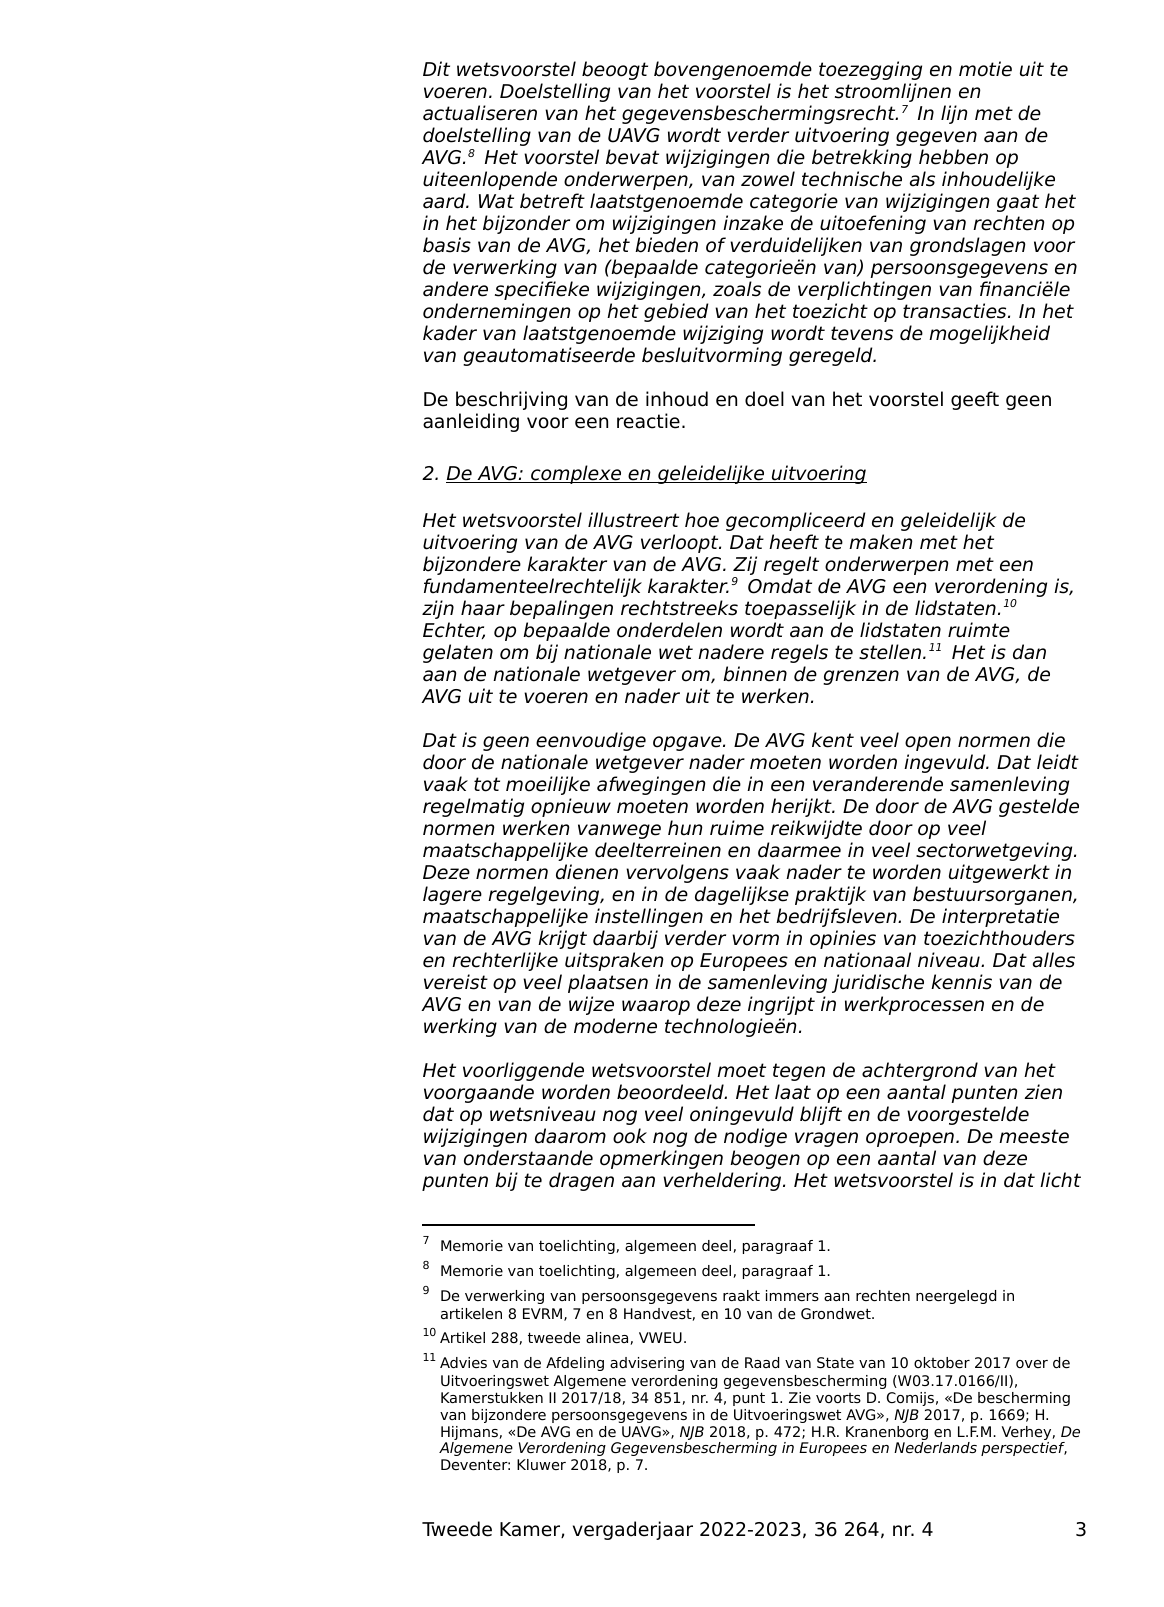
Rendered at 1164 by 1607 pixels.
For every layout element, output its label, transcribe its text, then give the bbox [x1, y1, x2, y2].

text Dit wetsvoorstel beoogt bovengenoemde toezegging en motie uit te voeren. Doelstelling van het voorstel is het stroomlijnen en actualiseren van het gegevensbeschermingsrecht. In lijn met de doelstelling van de UAVG wordt verder uitvoering gegeven aan de AVG. Het voorstel bevat wijzigingen die betrekking hebben op uiteenlopende onderwerpen, van zowel technische als inhoudelijke aard. Wat betreft laatstgenoemde categorie van wijzigingen gaat het in het bijzonder om wijzigingen inzake de uitoefening van rechten op basis van de AVG, het bieden of verduidelijken van grondslagen voor de verwerking van (bepaalde categorieën van) persoonsgegevens en andere specifieke wijzigingen, zoals de verplichtingen van financiële ondernemingen op het gebied van het toezicht op transacties. In het kader van laatstgenoemde wijziging wordt tevens de mogelijkheid van geautomatiseerde besluitvorming geregeld. [422, 59, 1087, 367]
text Het voorliggende wetsvoorstel moet tegen de achtergrond van het voorgaande worden beoordeeld. Het laat op een aantal punten zien dat op wetsniveau nog veel oningevuld blijft en de voorgestelde wijzigingen daarom ook nog de nodige vragen oproepen. De meeste van onderstaande opmerkingen beogen op een aantal van deze punten bij te dragen aan verheldering. Het wetsvoorstel is in dat licht [422, 1060, 1087, 1192]
text Dat is geen eenvoudige opgave. De AVG kent veel open normen die door de nationale wetgever nader moeten worden ingevuld. Dat leidt vaak tot moeilijke afwegingen die in een veranderende samenleving regelmatig opnieuw moeten worden herijkt. De door de AVG gestelde normen werken vanwege hun ruime reikwijdte door op veel maatschappelijke deelterreinen en daarmee in veel sectorwetgeving. Deze normen dienen vervolgens vaak nader te worden uitgewerkt in lagere regelgeving, en in de dagelijkse praktijk van bestuursorganen, maatschappelijke instellingen en het bedrijfsleven. De interpretatie van de AVG krijgt daarbij verder vorm in opinies van toezichthouders en rechterlijke uitspraken op Europees en nationaal niveau. Dat alles vereist op veel plaatsen in de samenleving juridische kennis van de AVG en van de wijze waarop deze ingrijpt in werkprocessen en de werking van de moderne technologieën. [422, 730, 1087, 1038]
text De verwerking van persoonsgegevens raakt immers aan rechten neergelegd in artikelen 8 EVRM, 7 en 8 Handvest, en 10 van de Grondwet. [422, 1284, 1087, 1323]
text De beschrijving van de inhoud en doel van het voorstel geeft geen aanleiding voor een reactie. [422, 389, 1087, 433]
text Memorie van toelichting, algemeen deel, paragraaf 1. [422, 1234, 1087, 1256]
text Advies van de Afdeling advisering van de Raad van State van 10 oktober 2017 over de Uitvoeringswet Algemene verordening gegevensbescherming (W03.17.0166/II), Kamerstukken II 2017/18, 34 851, nr. 4, punt 1. Zie voorts D. Comijs, «De bescherming van bijzondere persoonsgegevens in de Uitvoeringswet AVG», NJB 2017, p. 1669; H. Hijmans, «De AVG en de UAVG», NJB 2018, p. 472; H.R. Kranenborg en L.F.M. Verhey, De Algemene Verordening Gegevensbescherming in Europees en Nederlands perspectief, Deventer: Kluwer 2018, p. 7. [422, 1351, 1087, 1474]
text Memorie van toelichting, algemeen deel, paragraaf 1. [422, 1259, 1087, 1281]
text Het wetsvoorstel illustreert hoe gecompliceerd en geleidelijk de uitvoering van de AVG verloopt. Dat heeft te maken met het bijzondere karakter van de AVG. Zij regelt onderwerpen met een fundamenteelrechtelijk karakter. Omdat de AVG een verordening is, zijn haar bepalingen rechtstreeks toepasselijk in de lidstaten. Echter, op bepaalde onderdelen wordt aan de lidstaten ruimte gelaten om bij nationale wet nadere regels te stellen. Het is dan aan de nationale wetgever om, binnen de grenzen van de AVG, de AVG uit te voeren en nader uit te werken. [422, 510, 1087, 708]
text Artikel 288, tweede alinea, VWEU. [422, 1326, 1087, 1348]
subtitle 2. De AVG: complexe en geleidelijke uitvoering [422, 463, 1087, 485]
